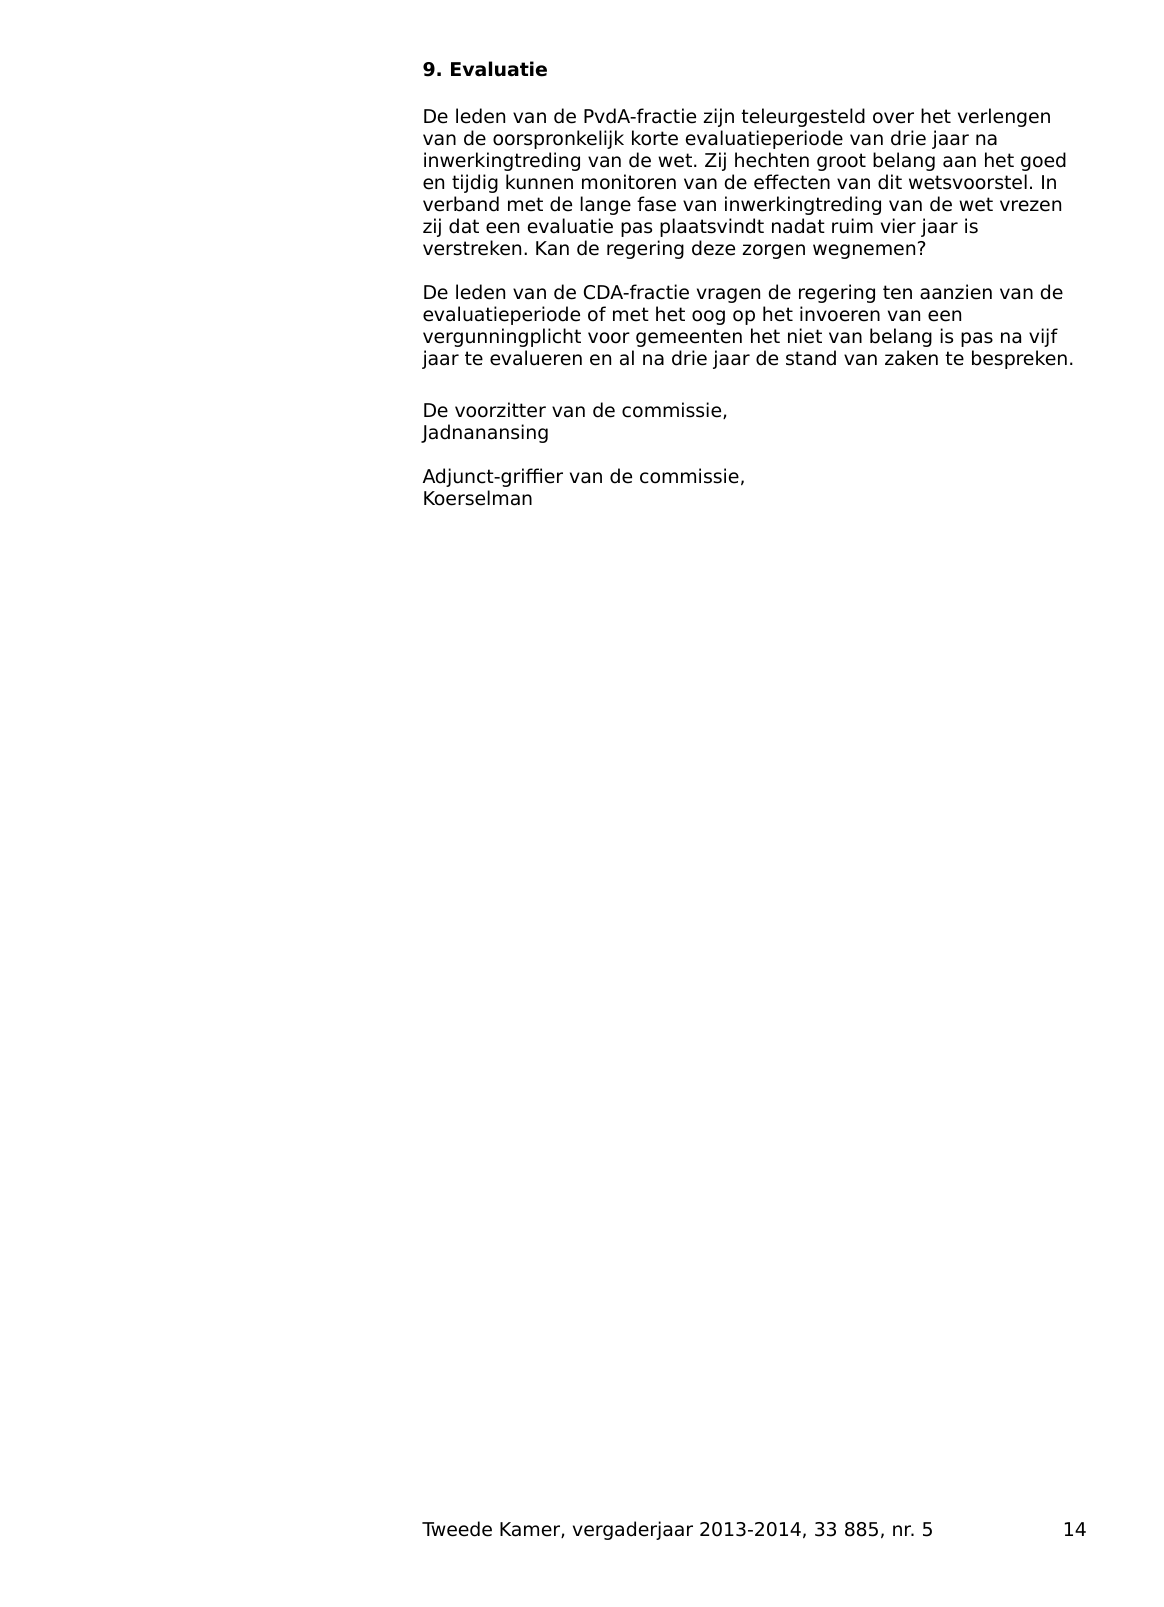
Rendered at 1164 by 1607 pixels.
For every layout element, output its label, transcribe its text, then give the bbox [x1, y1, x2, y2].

subtitle 9. Evaluatie [422, 59, 1087, 81]
text Adjunct-griffier van de commissie, Koerselman [422, 466, 1087, 510]
text De leden van de CDA-fractie vragen de regering ten aanzien van de evaluatieperiode of met het oog op het invoeren van een vergunningplicht voor gemeenten het niet van belang is pas na vijf jaar te evalueren en al na drie jaar de stand van zaken te bespreken. [422, 282, 1087, 370]
text De leden van de PvdA-fractie zijn teleurgesteld over het verlengen van de oorspronkelijk korte evaluatieperiode van drie jaar na inwerkingtreding van de wet. Zij hechten groot belang aan het goed en tijdig kunnen monitoren van de effecten van dit wetsvoorstel. In verband met de lange fase van inwerkingtreding van de wet vrezen zij dat een evaluatie pas plaatsvindt nadat ruim vier jaar is verstreken. Kan de regering deze zorgen wegnemen? [422, 106, 1087, 260]
text De voorzitter van de commissie, Jadnanansing [422, 400, 1087, 444]
